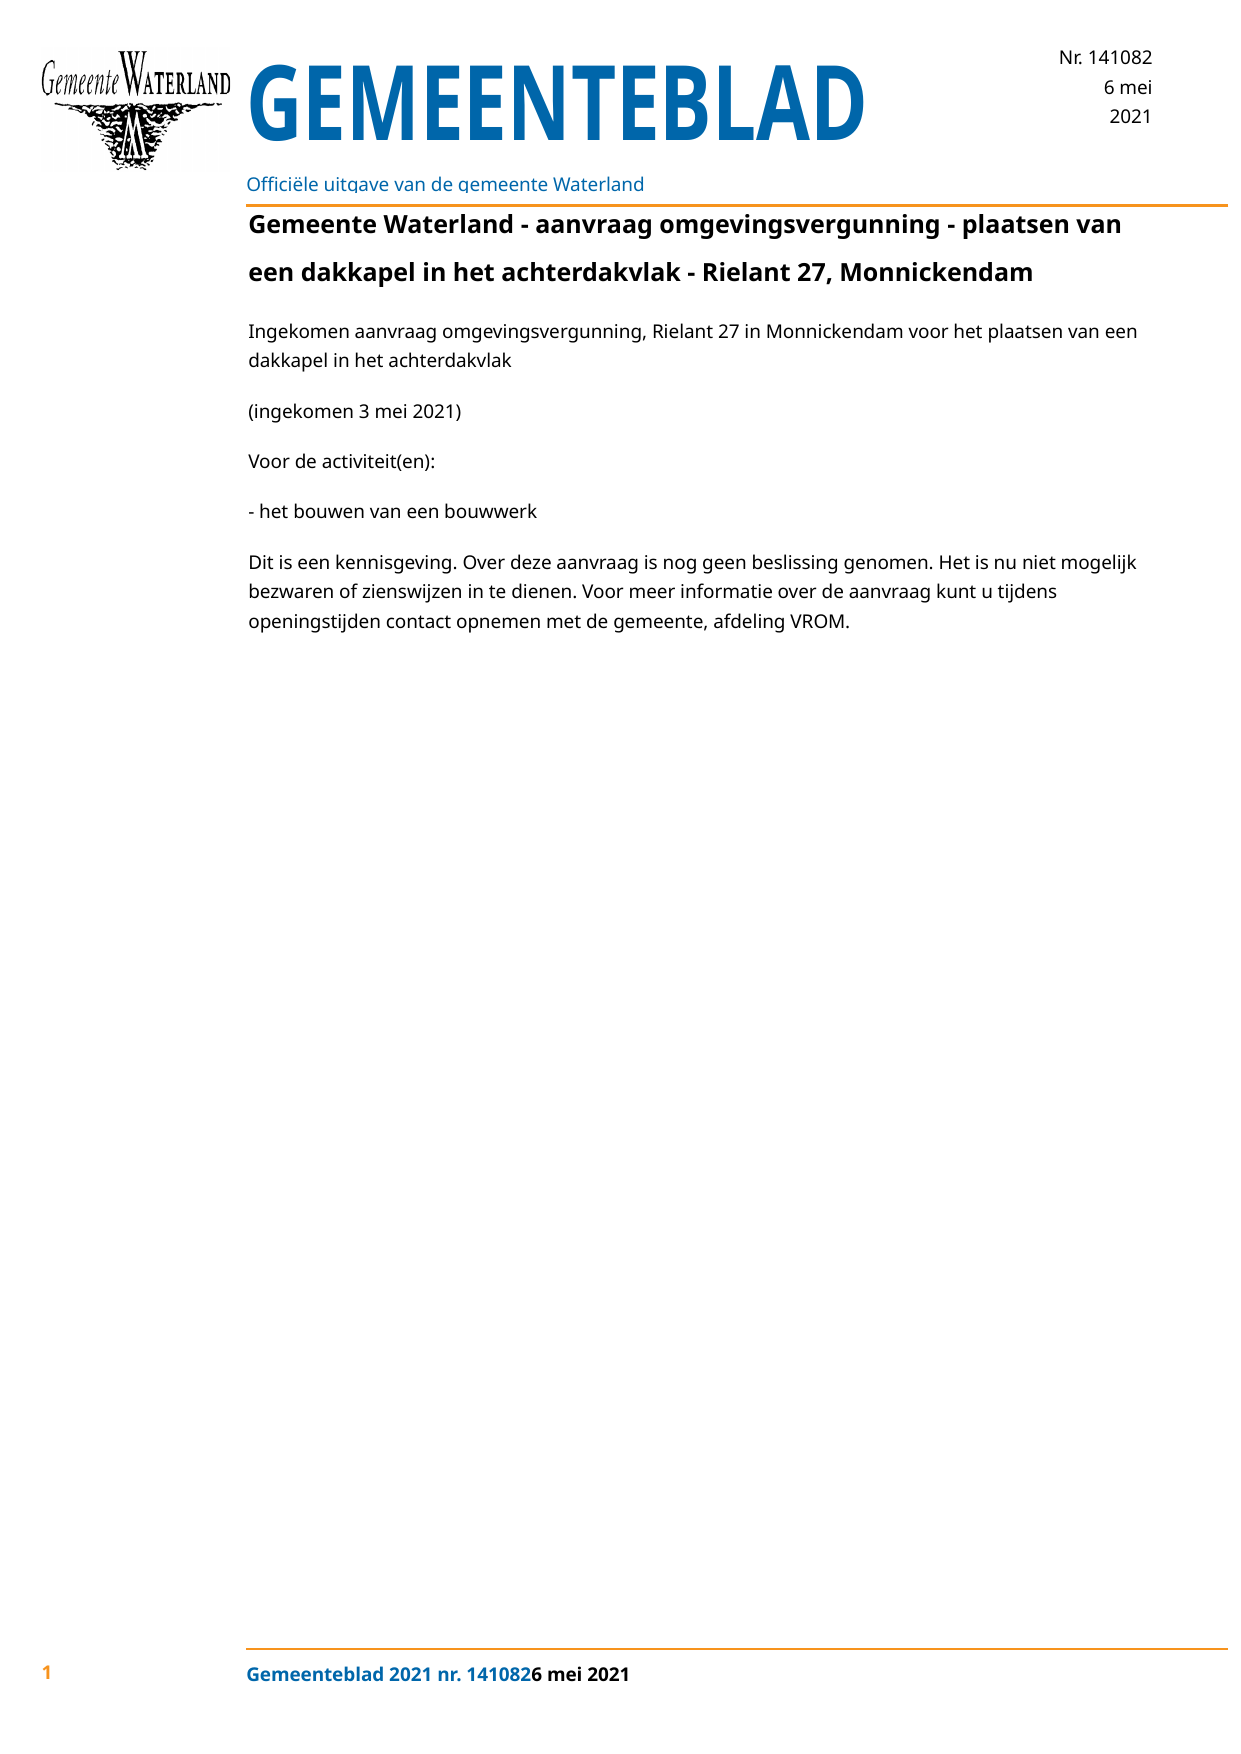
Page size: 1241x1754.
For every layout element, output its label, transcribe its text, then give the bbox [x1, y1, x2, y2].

picture [41, 47, 231, 172]
text - het bouwen van een bouwwerk [248, 499, 1152, 524]
text Gemeente Waterland - aanvraag omgevingsvergunning - plaatsen van een dakkapel in het achterdakvlak - Rielant 27, Monnickendam [248, 207, 1152, 288]
text Voor de activiteit(en): [248, 448, 1152, 474]
text Dit is een kennisgeving. Over deze aanvraag is nog geen beslissing genomen. Het is nu niet mogelijk bezwaren of zienswijzen in te dienen. Voor meer informatie over de aanvraag kunt u tijdens openingstijden contact opnemen met de gemeente, afdeling VROM. [248, 549, 1152, 634]
text (ingekomen 3 mei 2021) [248, 398, 1152, 424]
text Ingekomen aanvraag omgevingsvergunning, Rielant 27 in Monnickendam voor het plaatsen van een dakkapel in het achterdakvlak [248, 318, 1152, 373]
